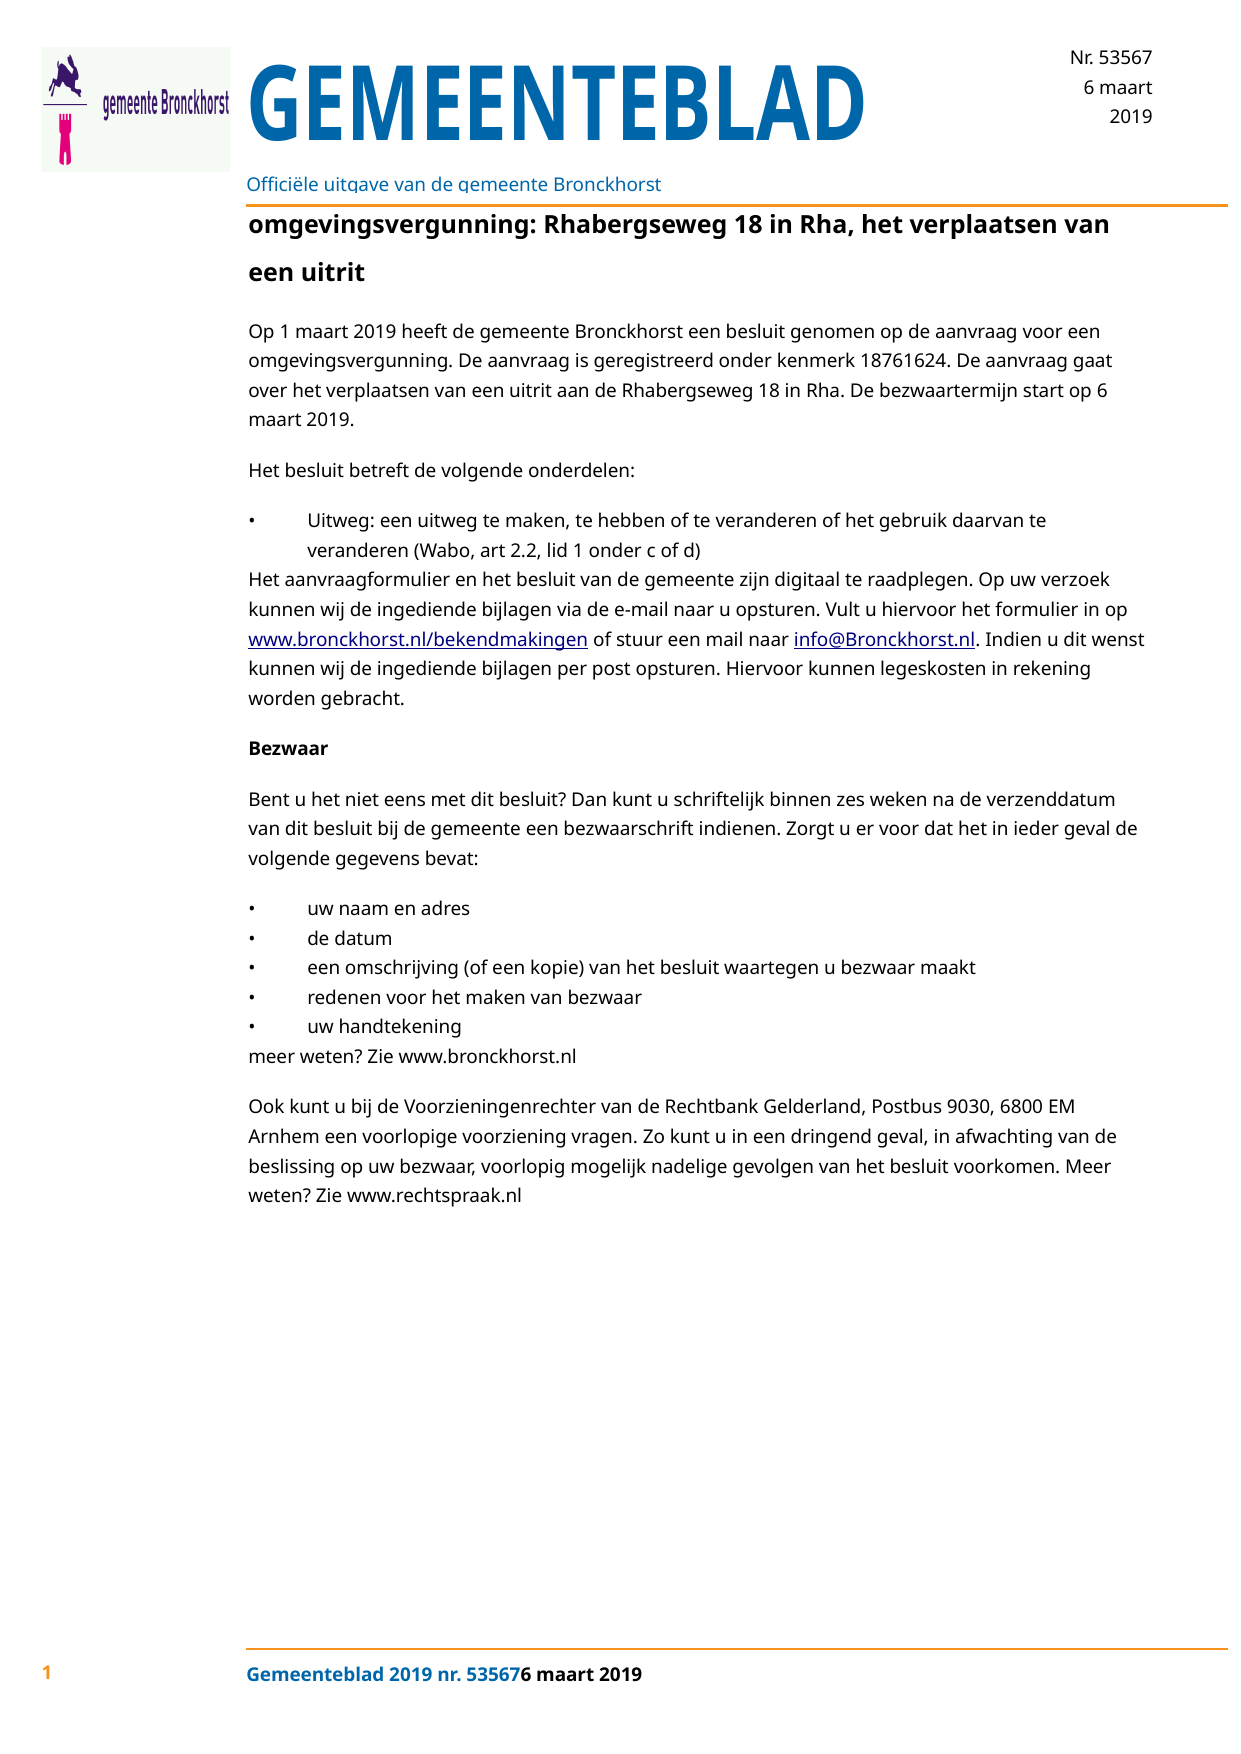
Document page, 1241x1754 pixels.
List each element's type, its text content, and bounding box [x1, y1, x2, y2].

list uw naam en adres [248, 895, 1152, 921]
text Ook kunt u bij de Voorzieningenrechter van de Rechtbank Gelderland, Postbus 9030, 6800 EM Arnhem een voorlopige voorziening vragen. Zo kunt u in een dringend geval, in afwachting van de beslissing op uw bezwaar, voorlopig mogelijk nadelige gevolgen van het besluit voorkomen. Meer weten? Zie www.rechtspraak.nl [248, 1094, 1152, 1208]
text omgevingsvergunning: Rhabergseweg 18 in Rha, het verplaatsen van een uitrit [248, 207, 1152, 288]
list een omschrijving (of een kopie) van het besluit waartegen u bezwaar maakt [248, 954, 1152, 980]
list uw handtekening [248, 1014, 1152, 1039]
text Het aanvraagformulier en het besluit van de gemeente zijn digitaal te raadplegen. Op uw verzoek kunnen wij de ingediende bijlagen via de e-mail naar u opsturen. Vult u hiervoor het formulier in op www.bronckhorst.nl/bekendmakingen of stuur een mail naar info@Bronckhorst.nl. Indien u dit wenst kunnen wij de ingediende bijlagen per post opsturen. Hiervoor kunnen legeskosten in rekening worden gebracht. [248, 567, 1152, 711]
picture [41, 47, 231, 172]
list de datum [248, 925, 1152, 951]
text Het besluit betreft de volgende onderdelen: [248, 457, 1152, 483]
text Op 1 maart 2019 heeft de gemeente Bronckhorst een besluit genomen op de aanvraag voor een omgevingsvergunning. De aanvraag is geregistreerd onder kenmerk 18761624. De aanvraag gaat over het verplaatsen van een uitrit aan de Rhabergseweg 18 in Rha. De bezwaartermijn start op 6 maart 2019. [248, 318, 1152, 432]
text Bezwaar [248, 735, 1152, 761]
list redenen voor het maken van bezwaar [248, 984, 1152, 1010]
text meer weten? Zie www.bronckhorst.nl [248, 1043, 1152, 1069]
list Uitweg: een uitweg te maken, te hebben of te veranderen of het gebruik daarvan te veranderen (Wabo, art 2.2, lid 1 onder c of d) [248, 507, 1152, 563]
text Bent u het niet eens met dit besluit? Dan kunt u schriftelijk binnen zes weken na de verzenddatum van dit besluit bij de gemeente een bezwaarschrift indienen. Zorgt u er voor dat het in ieder geval de volgende gegevens bevat: [248, 786, 1152, 871]
